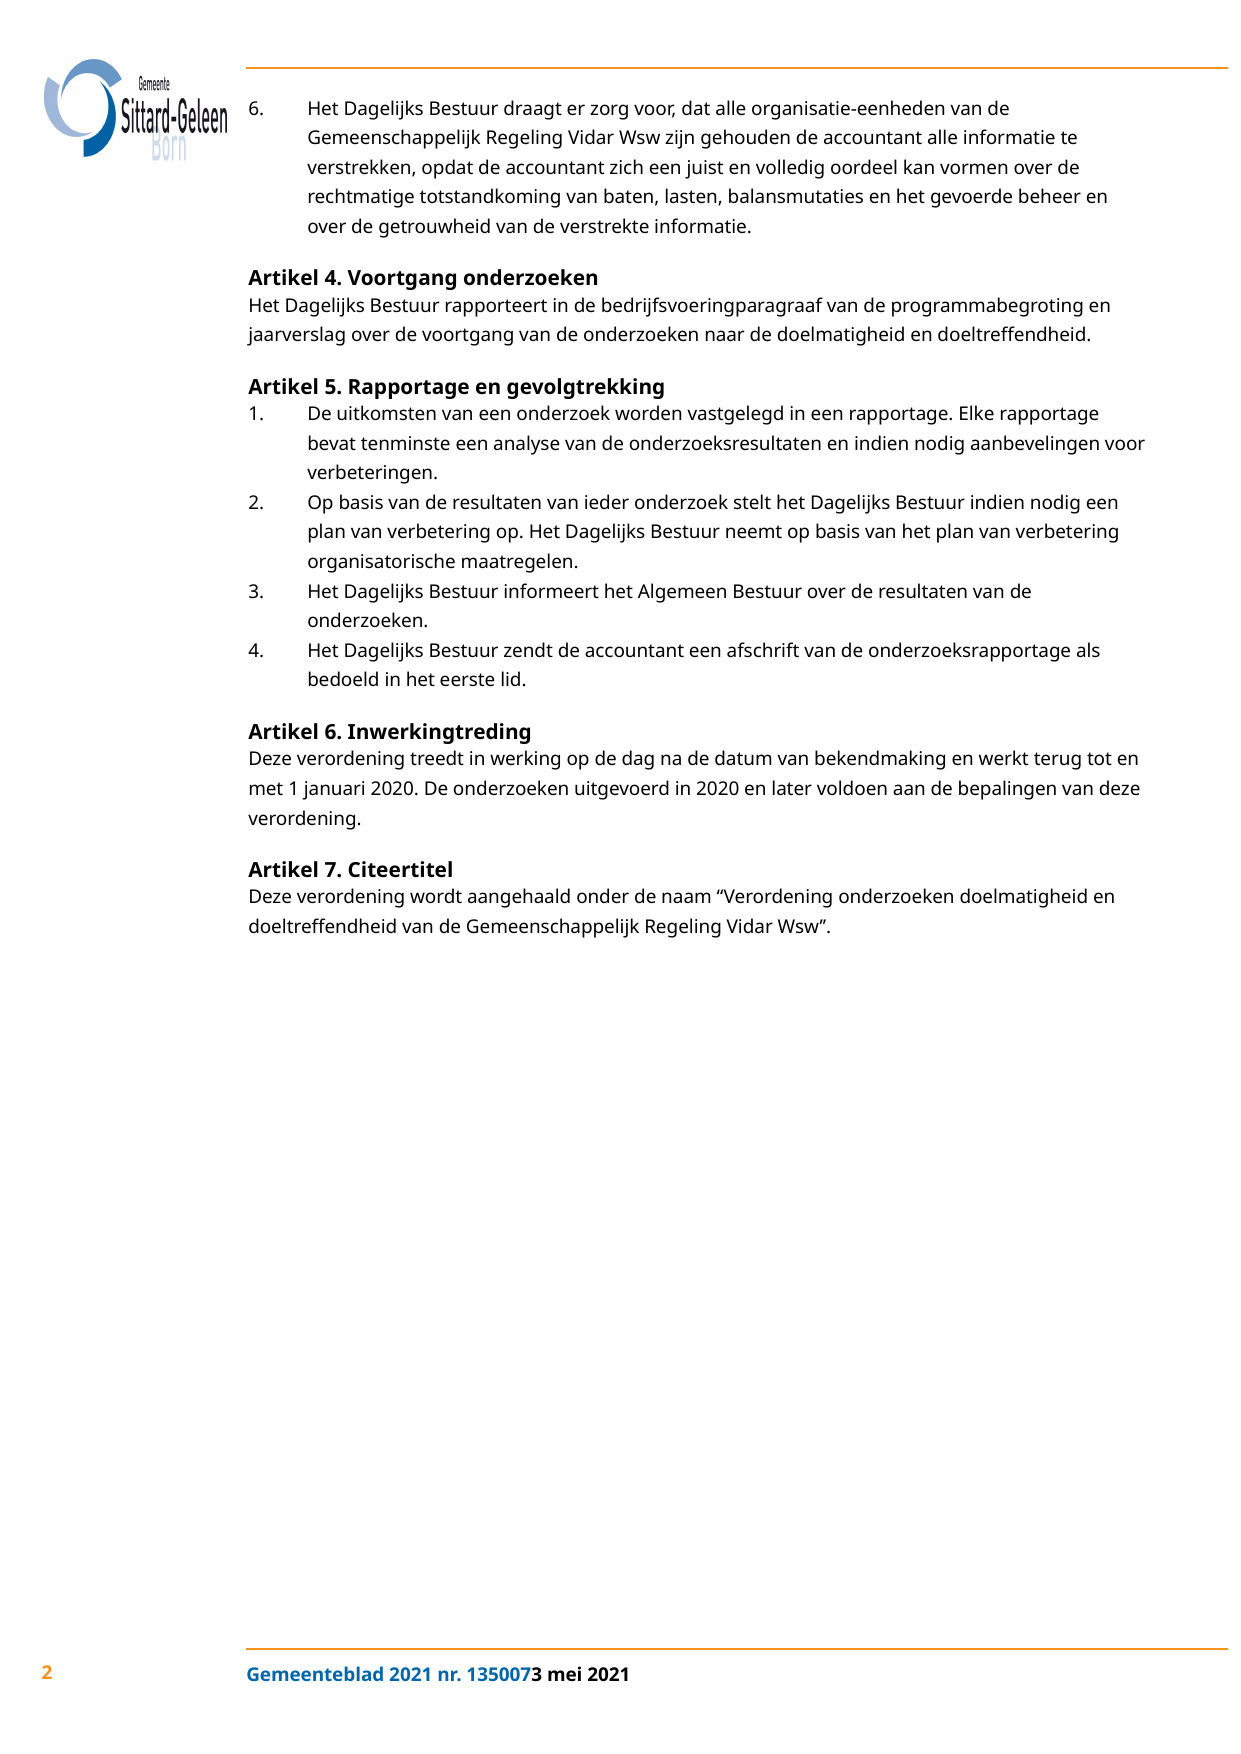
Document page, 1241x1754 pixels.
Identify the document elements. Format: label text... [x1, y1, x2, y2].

text Artikel 6. Inwerkingtreding [248, 717, 1152, 746]
text Deze verordening treedt in werking op de dag na de datum van bekendmaking en werkt terug tot en met 1 januari 2020. De onderzoeken uitgevoerd in 2020 en later voldoen aan de bepalingen van deze verordening. [248, 746, 1152, 830]
text Deze verordening wordt aangehaald onder de naam “Verordening onderzoeken doelmatigheid en doeltreffendheid van de Gemeenschappelijk Regeling Vidar Wsw’’. [248, 883, 1152, 939]
text Het Dagelijks Bestuur rapporteert in de bedrijfsvoeringparagraaf van de programmabegroting en jaarverslag over de voortgang van de onderzoeken naar de doelmatigheid en doeltreffendheid. [248, 292, 1152, 347]
list Het Dagelijks Bestuur draagt er zorg voor, dat alle organisatie-eenheden van de Gemeenschappelijk Regeling Vidar Wsw zijn gehouden de accountant alle informatie te verstrekken, opdat de accountant zich een juist en volledig oordeel kan vormen over de rechtmatige totstandkoming van baten, lasten, balansmutaties en het gevoerde beheer en over de getrouwheid van de verstrekte informatie. [248, 95, 1152, 239]
picture [41, 47, 231, 172]
list De uitkomsten van een onderzoek worden vastgelegd in een rapportage. Elke rapportage bevat tenminste een analyse van de onderzoeksresultaten en indien nodig aanbevelingen voor verbeteringen. [248, 400, 1152, 485]
list Het Dagelijks Bestuur informeert het Algemeen Bestuur over de resultaten van de onderzoeken. [248, 578, 1152, 633]
list Het Dagelijks Bestuur zendt de accountant een afschrift van de onderzoeksrapportage als bedoeld in het eerste lid. [248, 637, 1152, 692]
text Artikel 5. Rapportage en gevolgtrekking [248, 372, 1152, 400]
text Artikel 4. Voortgang onderzoeken [248, 263, 1152, 292]
text Artikel 7. Citeertitel [248, 855, 1152, 883]
list Op basis van de resultaten van ieder onderzoek stelt het Dagelijks Bestuur indien nodig een plan van verbetering op. Het Dagelijks Bestuur neemt op basis van het plan van verbetering organisatorische maatregelen. [248, 489, 1152, 574]
